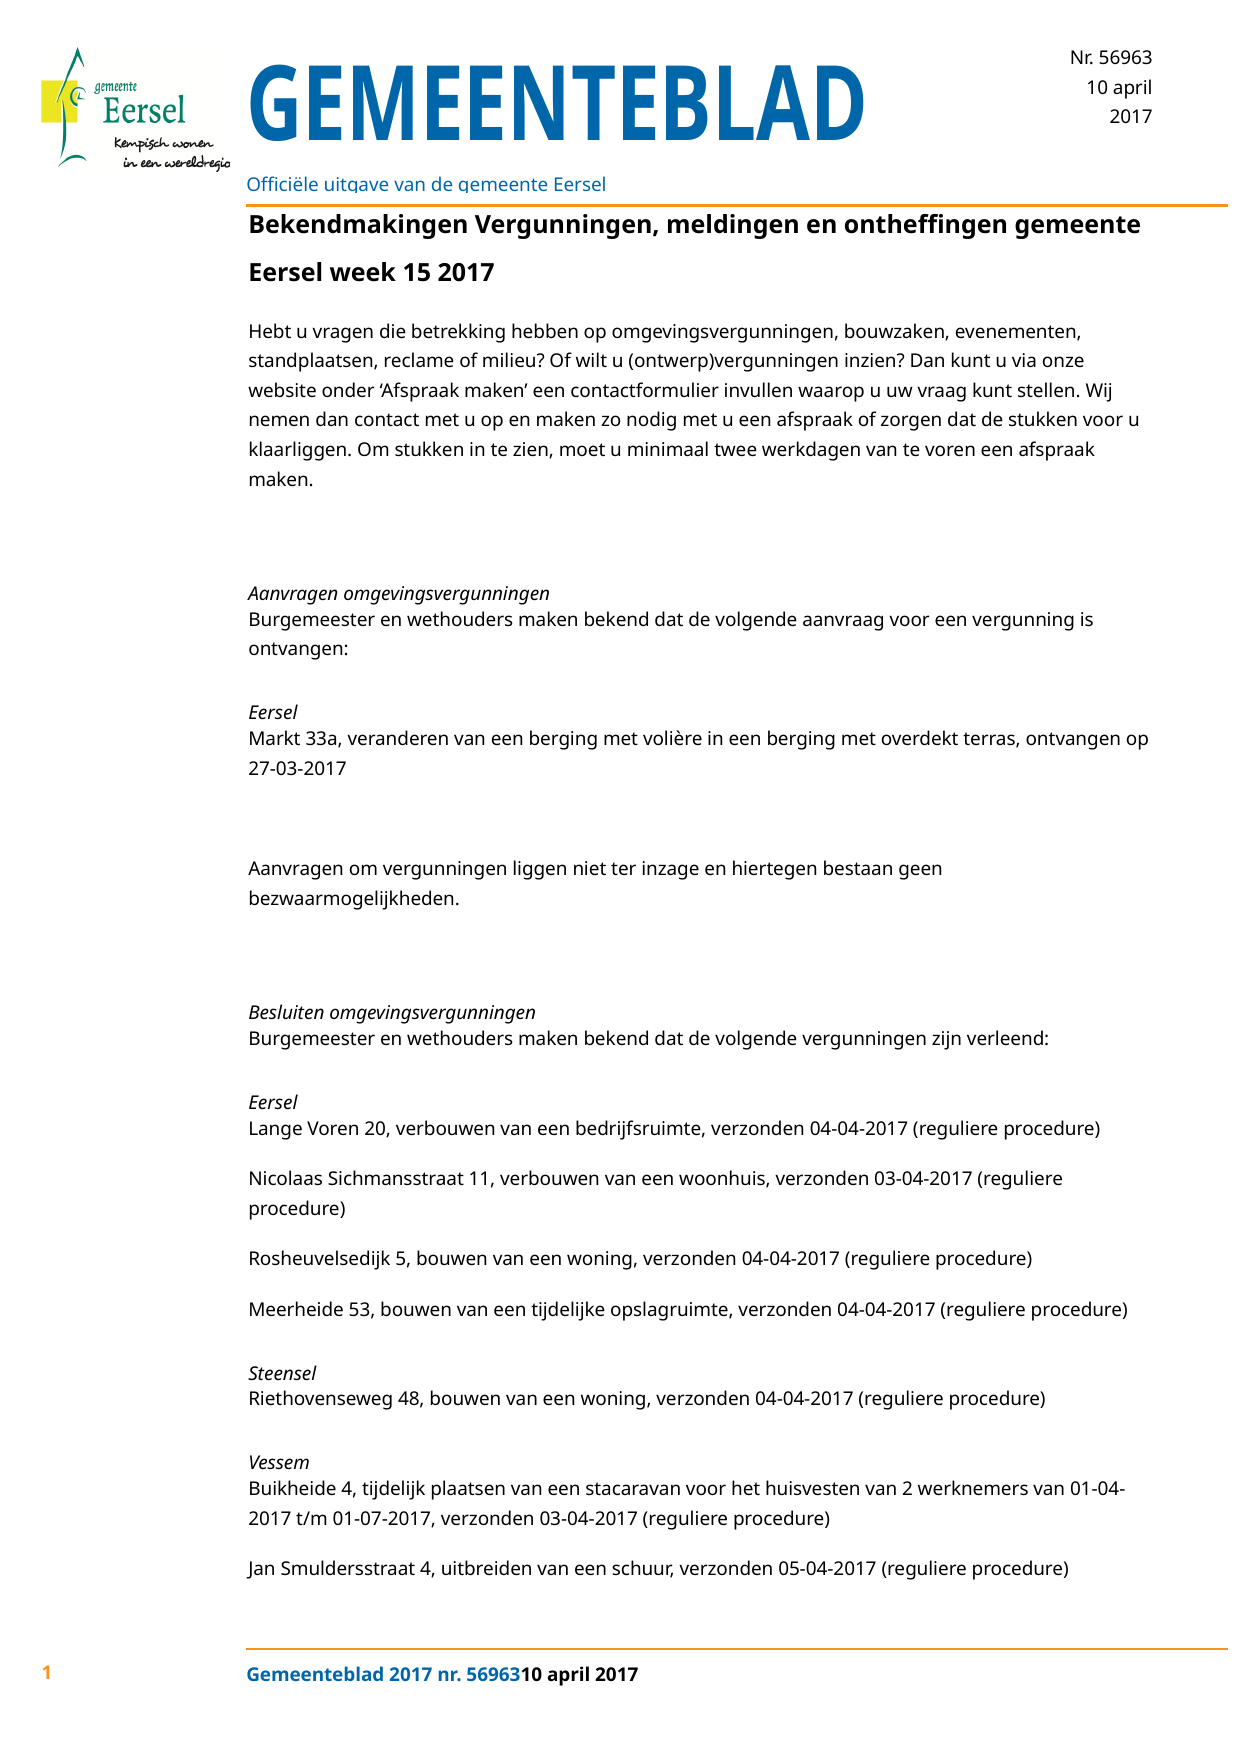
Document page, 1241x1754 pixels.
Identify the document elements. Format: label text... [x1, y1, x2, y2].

text Aanvragen om vergunningen liggen niet ter inzage en hiertegen bestaan geen bezwaarmogelijkheden. [248, 856, 1152, 911]
text Eersel [248, 1089, 1152, 1115]
text Burgemeester en wethouders maken bekend dat de volgende aanvraag voor een vergunning is ontvangen: [248, 606, 1152, 661]
text Buikheide 4, tijdelijk plaatsen van een stacaravan voor het huisvesten van 2 werknemers van 01-04-2017 t/m 01-07-2017, verzonden 03-04-2017 (reguliere procedure) [248, 1475, 1152, 1531]
text Rosheuvelsedijk 5, bouwen van een woning, verzonden 04-04-2017 (reguliere procedure) [248, 1245, 1152, 1271]
text Markt 33a, veranderen van een berging met volière in een berging met overdekt terras, ontvangen op 27-03-2017 [248, 725, 1152, 781]
text Vessem [248, 1449, 1152, 1475]
text Meerheide 53, bouwen van een tijdelijke opslagruimte, verzonden 04-04-2017 (reguliere procedure) [248, 1296, 1152, 1322]
text Riethovenseweg 48, bouwen van een woning, verzonden 04-04-2017 (reguliere procedure) [248, 1386, 1152, 1411]
text Eersel [248, 699, 1152, 725]
text Bekendmakingen Vergunningen, meldingen en ontheffingen gemeente Eersel week 15 2017 [248, 207, 1152, 288]
text Burgemeester en wethouders maken bekend dat de volgende vergunningen zijn verleend: [248, 1025, 1152, 1051]
text Jan Smuldersstraat 4, uitbreiden van een schuur, verzonden 05-04-2017 (reguliere procedure) [248, 1555, 1152, 1581]
text Aanvragen omgevingsvergunningen [248, 580, 1152, 606]
text Lange Voren 20, verbouwen van een bedrijfsruimte, verzonden 04-04-2017 (reguliere procedure) [248, 1115, 1152, 1141]
text Steensel [248, 1360, 1152, 1386]
text Nicolaas Sichmansstraat 11, verbouwen van een woonhuis, verzonden 03-04-2017 (reguliere procedure) [248, 1165, 1152, 1221]
picture [41, 47, 231, 172]
text Hebt u vragen die betrekking hebben op omgevingsvergunningen, bouwzaken, evenementen, standplaatsen, reclame of milieu? Of wilt u (ontwerp)vergunningen inzien? Dan kunt u via onze website onder ‘Afspraak maken’ een contactformulier invullen waarop u uw vraag kunt stellen. Wij nemen dan contact met u op en maken zo nodig met u een afspraak of zorgen dat de stukken voor u klaarliggen. Om stukken in te zien, moet u minimaal twee werkdagen van te voren een afspraak maken. [248, 318, 1152, 492]
text Besluiten omgevingsvergunningen [248, 999, 1152, 1025]
